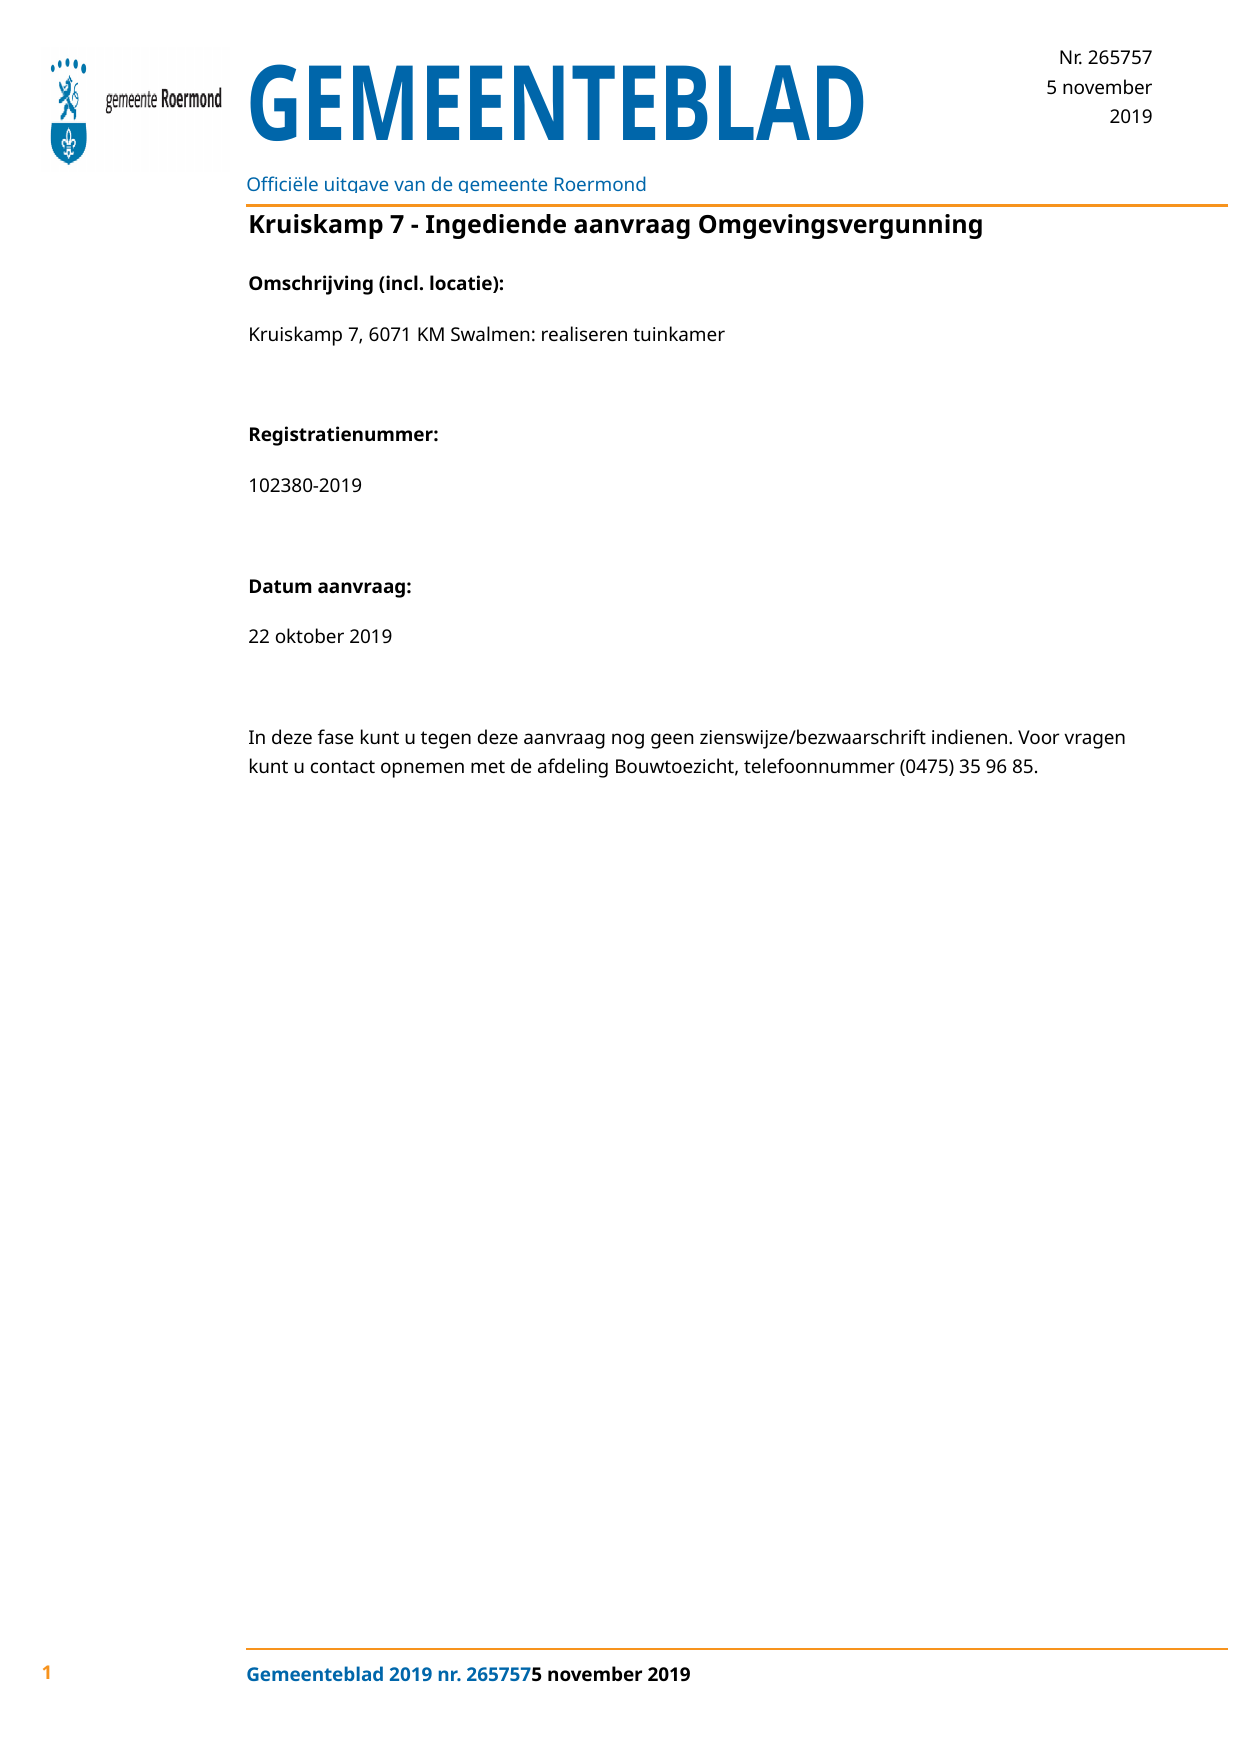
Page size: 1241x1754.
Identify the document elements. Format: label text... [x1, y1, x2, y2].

text Omschrijving (incl. locatie): [248, 270, 1152, 296]
text Registratienummer: [248, 422, 1152, 447]
text Kruiskamp 7, 6071 KM Swalmen: realiseren tuinkamer [248, 321, 1152, 346]
picture [41, 47, 231, 172]
text 102380-2019 [248, 472, 1152, 498]
text Kruiskamp 7 - Ingediende aanvraag Omgevingsvergunning [248, 207, 1152, 241]
text In deze fase kunt u tegen deze aanvraag nog geen zienswijze/bezwaarschrift indienen. Voor vragen kunt u contact opnemen met de afdeling Bouwtoezicht, telefoonnummer (0475) 35 96 85. [248, 724, 1152, 779]
text 22 oktober 2019 [248, 623, 1152, 649]
text Datum aanvraag: [248, 573, 1152, 598]
